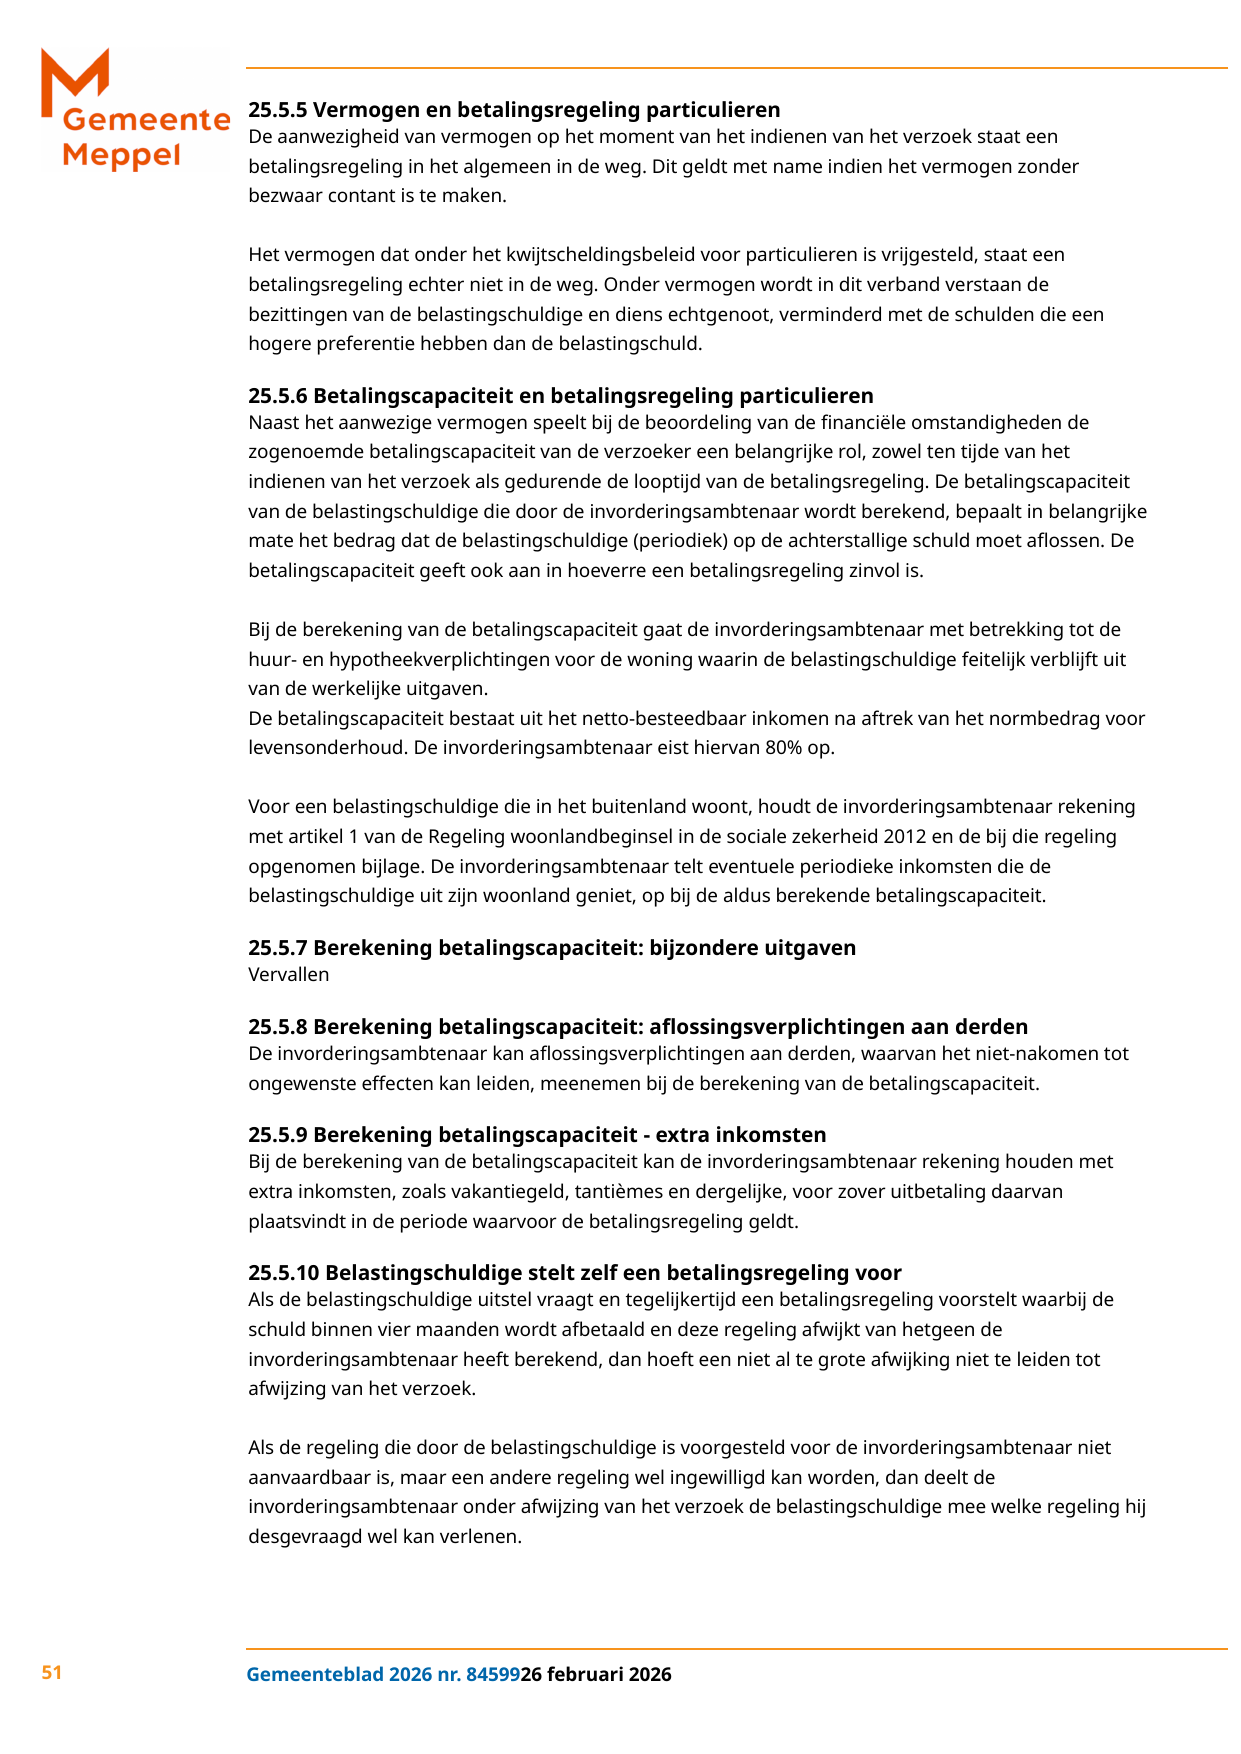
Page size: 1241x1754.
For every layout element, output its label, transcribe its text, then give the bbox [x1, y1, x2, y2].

text 25.5.8 Berekening betalingscapaciteit: aflossingsverplichtingen aan derden [248, 1012, 1152, 1040]
text Als de belastingschuldige uitstel vraagt en tegelijkertijd een betalingsregeling voorstelt waarbij de schuld binnen vier maanden wordt afbetaald en deze regeling afwijkt van hetgeen de invorderingsambtenaar heeft berekend, dan hoeft een niet al te grote afwijking niet te leiden tot afwijzing van het verzoek. [248, 1287, 1152, 1401]
text 25.5.7 Berekening betalingscapaciteit: bijzondere uitgaven [248, 933, 1152, 961]
text Vervallen [248, 961, 1152, 987]
text Bij de berekening van de betalingscapaciteit kan de invorderingsambtenaar rekening houden met extra inkomsten, zoals vakantiegeld, tantièmes en dergelijke, voor zover uitbetaling daarvan plaatsvindt in de periode waarvoor de betalingsregeling geldt. [248, 1149, 1152, 1233]
text Voor een belastingschuldige die in het buitenland woont, houdt de invorderingsambtenaar rekening met artikel 1 van de Regeling woonlandbeginsel in de sociale zekerheid 2012 en de bij die regeling opgenomen bijlage. De invorderingsambtenaar telt eventuele periodieke inkomsten die de belastingschuldige uit zijn woonland geniet, op bij de aldus berekende betalingscapaciteit. [248, 794, 1152, 908]
text 25.5.10 Belastingschuldige stelt zelf een betalingsregeling voor [248, 1258, 1152, 1287]
text De aanwezigheid van vermogen op het moment van het indienen van het verzoek staat een betalingsregeling in het algemeen in de weg. Dit geldt met name indien het vermogen zonder bezwaar contant is te maken. [248, 123, 1152, 208]
text Als de regeling die door de belastingschuldige is voorgesteld voor de invorderingsambtenaar niet aanvaardbaar is, maar een andere regeling wel ingewilligd kan worden, dan deelt de invorderingsambtenaar onder afwijzing van het verzoek de belastingschuldige mee welke regeling hij desgevraagd wel kan verlenen. [248, 1434, 1152, 1549]
text Naast het aanwezige vermogen speelt bij de beoordeling van de financiële omstandigheden de zogenoemde betalingscapaciteit van de verzoeker een belangrijke rol, zowel ten tijde van het indienen van het verzoek als gedurende de looptijd van de betalingsregeling. De betalingscapaciteit van de belastingschuldige die door de invorderingsambtenaar wordt berekend, bepaalt in belangrijke mate het bedrag dat de belastingschuldige (periodiek) op de achterstallige schuld moet aflossen. De betalingscapaciteit geeft ook aan in hoeverre een betalingsregeling zinvol is. [248, 409, 1152, 583]
text Bij de berekening van de betalingscapaciteit gaat de invorderingsambtenaar met betrekking tot de huur- en hypotheekverplichtingen voor de woning waarin de belastingschuldige feitelijk verblijft uit van de werkelijke uitgaven. [248, 616, 1152, 701]
text 25.5.9 Berekening betalingscapaciteit - extra inkomsten [248, 1120, 1152, 1149]
picture [41, 47, 231, 172]
text De invorderingsambtenaar kan aflossingsverplichtingen aan derden, waarvan het niet-nakomen tot ongewenste effecten kan leiden, meenemen bij de berekening van de betalingscapaciteit. [248, 1040, 1152, 1096]
text De betalingscapaciteit bestaat uit het netto-besteedbaar inkomen na aftrek van het normbedrag voor levensonderhoud. De invorderingsambtenaar eist hiervan 80% op. [248, 705, 1152, 760]
text Het vermogen dat onder het kwijtscheldingsbeleid voor particulieren is vrijgesteld, staat een betalingsregeling echter niet in de weg. Onder vermogen wordt in dit verband verstaan de bezittingen van de belastingschuldige en diens echtgenoot, verminderd met de schulden die een hogere preferentie hebben dan de belastingschuld. [248, 242, 1152, 356]
text 25.5.5 Vermogen en betalingsregeling particulieren [248, 95, 1152, 123]
text 25.5.6 Betalingscapaciteit en betalingsregeling particulieren [248, 381, 1152, 409]
